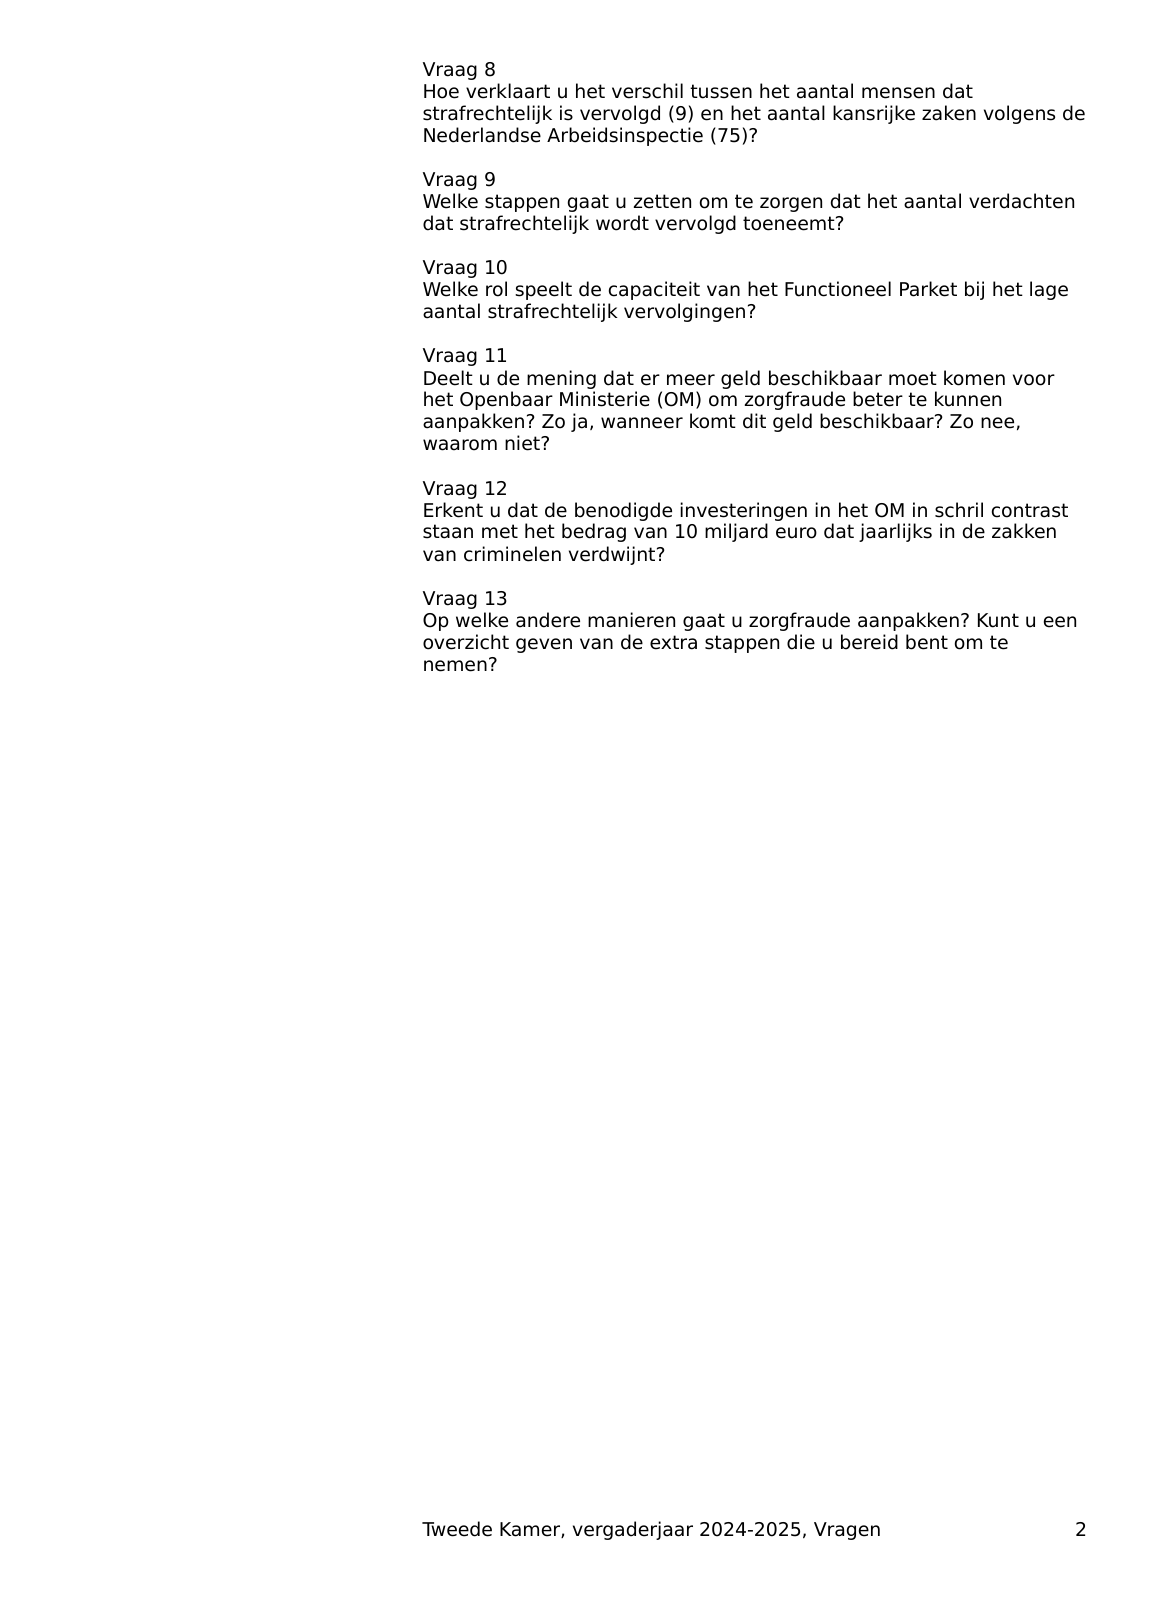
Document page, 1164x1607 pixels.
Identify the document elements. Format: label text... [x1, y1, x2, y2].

text Welke rol speelt de capaciteit van het Functioneel Parket bij het lage aantal strafrechtelijk vervolgingen? [422, 279, 1087, 323]
text Vraag 9 [422, 169, 1087, 191]
text Hoe verklaart u het verschil tussen het aantal mensen dat strafrechtelijk is vervolgd (9) en het aantal kansrijke zaken volgens de Nederlandse Arbeidsinspectie (75)? [422, 81, 1087, 147]
text Welke stappen gaat u zetten om te zorgen dat het aantal verdachten dat strafrechtelijk wordt vervolgd toeneemt? [422, 191, 1087, 235]
text Erkent u dat de benodigde investeringen in het OM in schril contrast staan met het bedrag van 10 miljard euro dat jaarlijks in de zakken van criminelen verdwijnt? [422, 499, 1087, 565]
text Vraag 12 [422, 477, 1087, 499]
text Op welke andere manieren gaat u zorgfraude aanpakken? Kunt u een overzicht geven van de extra stappen die u bereid bent om te nemen? [422, 609, 1087, 676]
text Vraag 11 [422, 345, 1087, 367]
text Vraag 8 [422, 59, 1087, 81]
text Vraag 13 [422, 588, 1087, 609]
text Deelt u de mening dat er meer geld beschikbaar moet komen voor het Openbaar Ministerie (OM) om zorgfraude beter te kunnen aanpakken? Zo ja, wanneer komt dit geld beschikbaar? Zo nee, waarom niet? [422, 367, 1087, 455]
text Vraag 10 [422, 257, 1087, 279]
